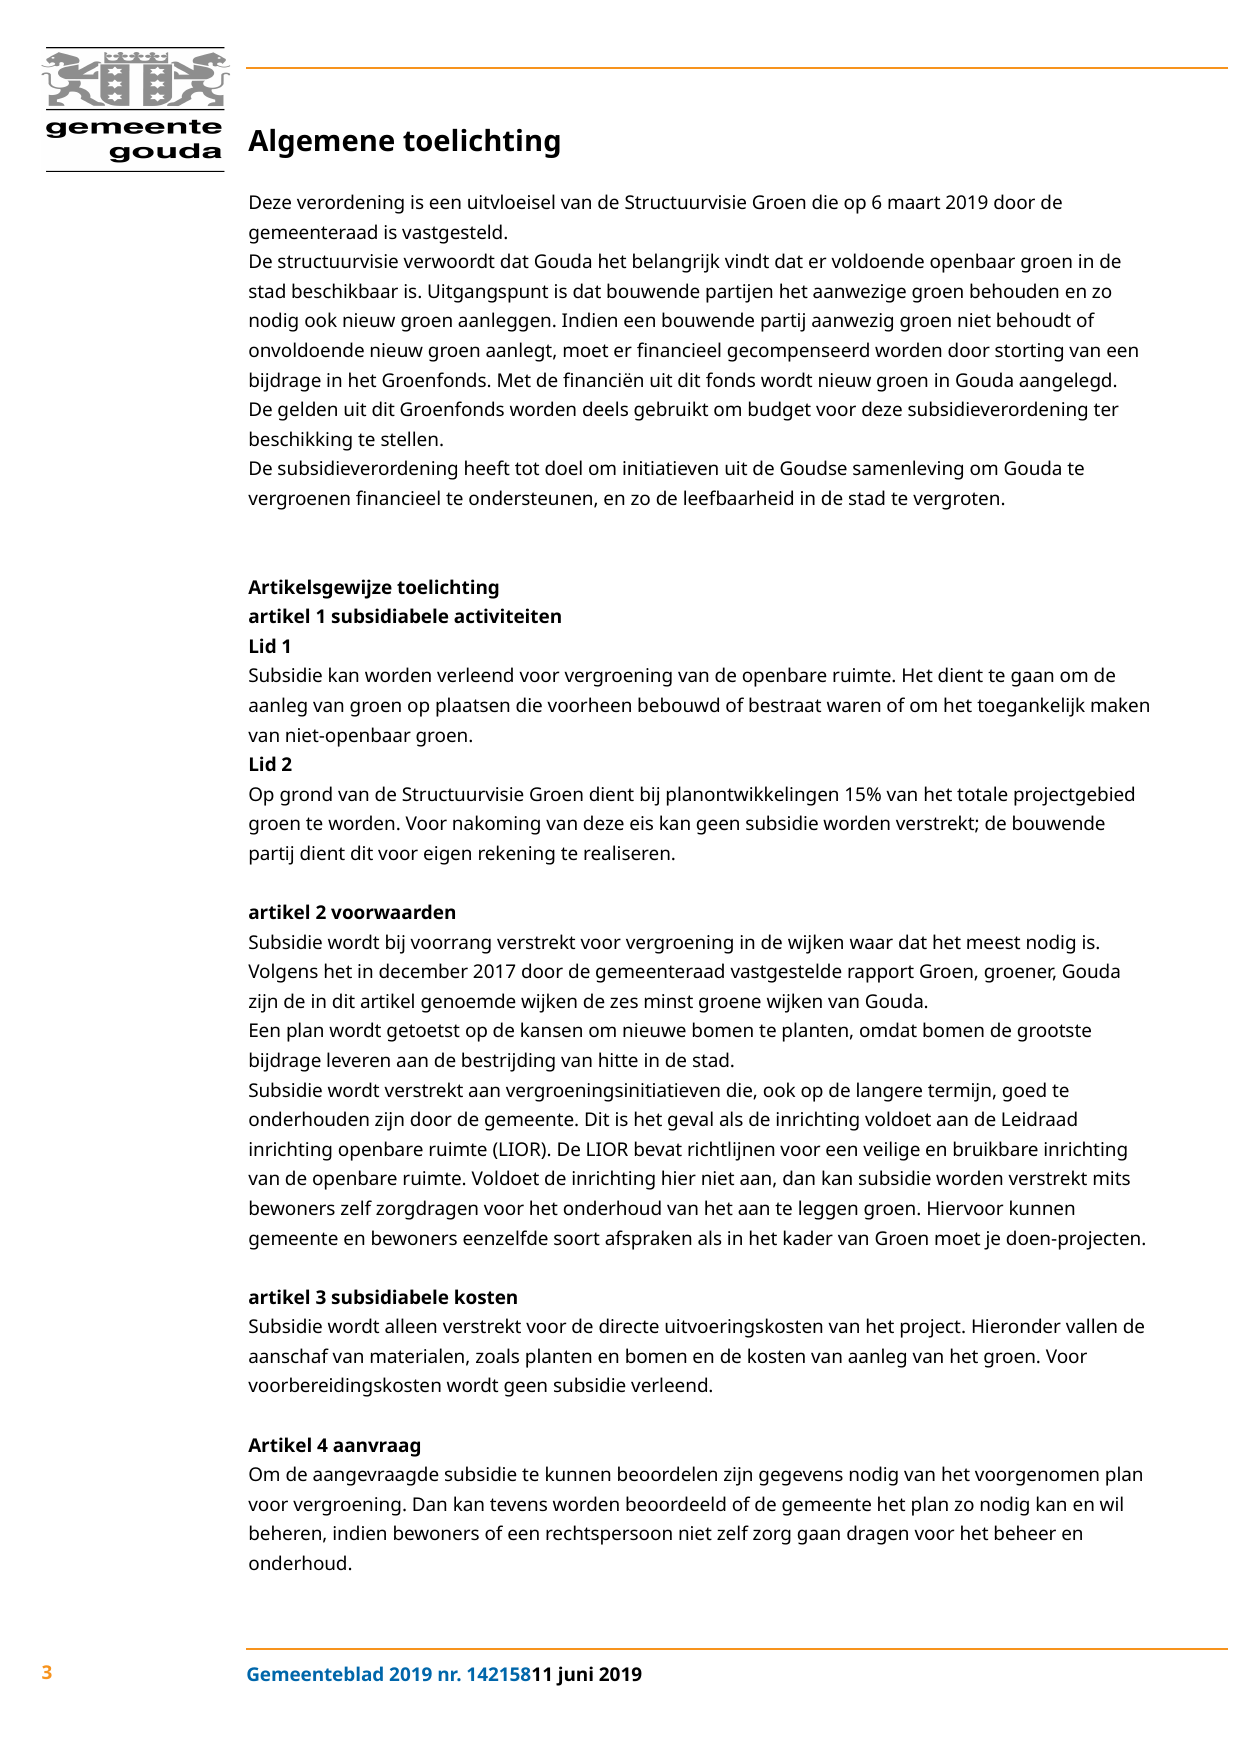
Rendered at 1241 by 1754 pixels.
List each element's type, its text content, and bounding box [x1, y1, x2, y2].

text Op grond van de Structuurvisie Groen dient bij planontwikkelingen 15% van het totale projectgebied groen te worden. Voor nakoming van deze eis kan geen subsidie worden verstrekt; de bouwende partij dient dit voor eigen rekening te realiseren. [248, 781, 1152, 866]
text De subsidieverordening heeft tot doel om initiatieven uit de Goudse samenleving om Gouda te vergroenen financieel te ondersteunen, en zo de leefbaarheid in de stad te vergroten. [248, 456, 1152, 511]
text artikel 3 subsidiabele kosten [248, 1284, 1152, 1310]
text Deze verordening is een uitvloeisel van de Structuurvisie Groen die op 6 maart 2019 door de gemeenteraad is vastgesteld. [248, 189, 1152, 245]
text De structuurvisie verwoordt dat Gouda het belangrijk vindt dat er voldoende openbaar groen in de stad beschikbaar is. Uitgangspunt is dat bouwende partijen het aanwezige groen behouden en zo nodig ook nieuw groen aanleggen. Indien een bouwende partij aanwezig groen niet behoudt of onvoldoende nieuw groen aanlegt, moet er financieel gecompenseerd worden door storting van een bijdrage in het Groenfonds. Met de financiën uit dit fonds wordt nieuw groen in Gouda aangelegd. [248, 248, 1152, 393]
text Subsidie wordt bij voorrang verstrekt voor vergroening in de wijken waar dat het meest nodig is. Volgens het in december 2017 door de gemeenteraad vastgestelde rapport Groen, groener, Gouda zijn de in dit artikel genoemde wijken de zes minst groene wijken van Gouda. [248, 929, 1152, 1014]
text Subsidie wordt alleen verstrekt voor de directe uitvoeringskosten van het project. Hieronder vallen de aanschaf van materialen, zoals planten en bomen en de kosten van aanleg van het groen. Voor voorbereidingskosten wordt geen subsidie verleend. [248, 1313, 1152, 1398]
text De gelden uit dit Groenfonds worden deels gebruikt om budget voor deze subsidieverordening ter beschikking te stellen. [248, 396, 1152, 452]
text Algemene toelichting [248, 121, 1152, 160]
text Artikel 4 aanvraag [248, 1432, 1152, 1458]
text Een plan wordt getoetst op de kansen om nieuwe bomen te planten, omdat bomen de grootste bijdrage leveren aan de bestrijding van hitte in de stad. [248, 1018, 1152, 1073]
text Artikelsgewijze toelichting [248, 574, 1152, 600]
text Lid 2 [248, 751, 1152, 777]
text Subsidie wordt verstrekt aan vergroeningsinitiatieven die, ook op de langere termijn, goed te onderhouden zijn door de gemeente. Dit is het geval als de inrichting voldoet aan de Leidraad inrichting openbare ruimte (LIOR). De LIOR bevat richtlijnen voor een veilige en bruikbare inrichting van de openbare ruimte. Voldoet de inrichting hier niet aan, dan kan subsidie worden verstrekt mits bewoners zelf zorgdragen voor het onderhoud van het aan te leggen groen. Hiervoor kunnen gemeente en bewoners eenzelfde soort afspraken als in het kader van Groen moet je doen-projecten. [248, 1077, 1152, 1251]
text artikel 1 subsidiabele activiteiten [248, 603, 1152, 629]
text Om de aangevraagde subsidie te kunnen beoordelen zijn gegevens nodig van het voorgenomen plan voor vergroening. Dan kan tevens worden beoordeeld of de gemeente het plan zo nodig kan en wil beheren, indien bewoners of een rechtspersoon niet zelf zorg gaan dragen voor het beheer en onderhoud. [248, 1461, 1152, 1576]
text Subsidie kan worden verleend voor vergroening van de openbare ruimte. Het dient te gaan om de aanleg van groen op plaatsen die voorheen bebouwd of bestraat waren of om het toegankelijk maken van niet-openbaar groen. [248, 663, 1152, 748]
picture [41, 47, 231, 172]
text artikel 2 voorwaarden [248, 899, 1152, 925]
text Lid 1 [248, 633, 1152, 659]
